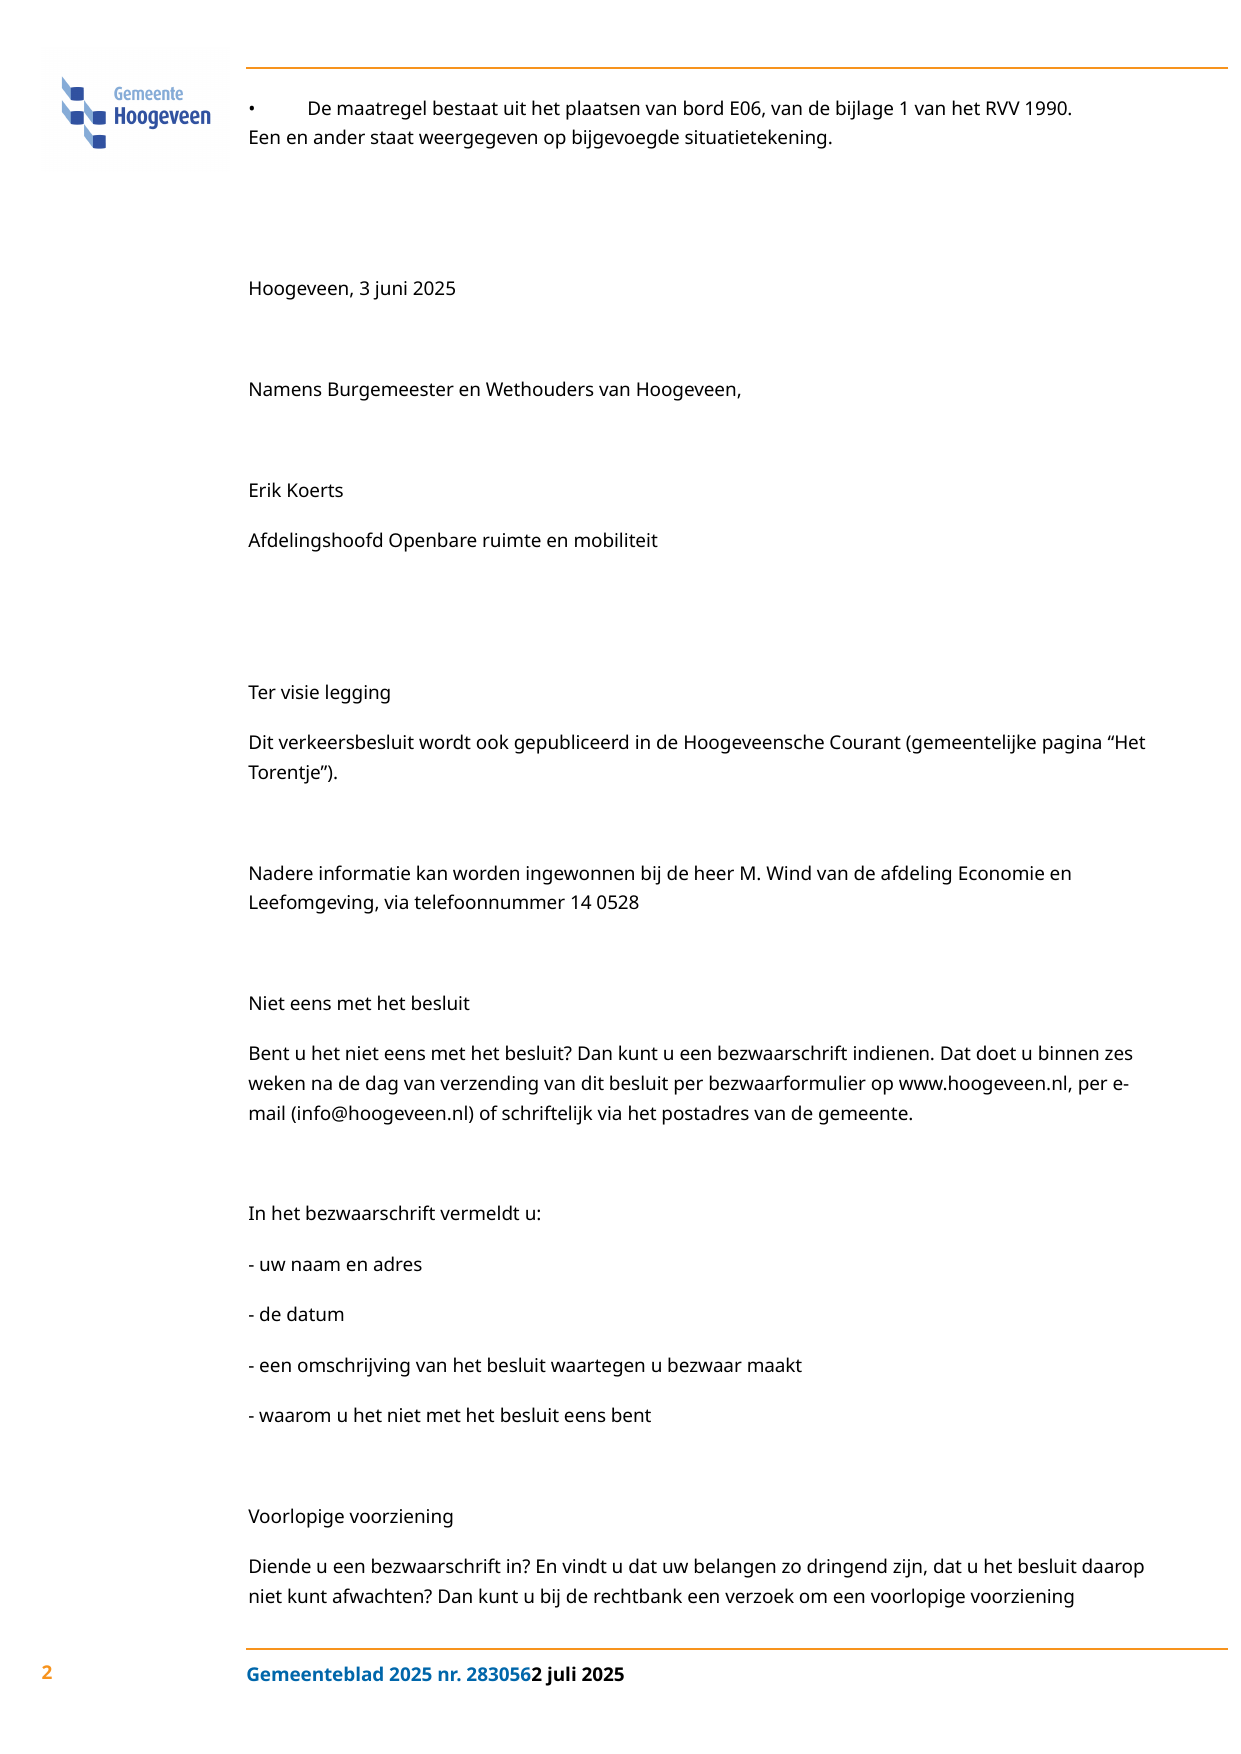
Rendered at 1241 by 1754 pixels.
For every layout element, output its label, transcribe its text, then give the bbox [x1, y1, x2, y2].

text Niet eens met het besluit [248, 990, 1152, 1016]
text Erik Koerts [248, 477, 1152, 503]
text Bent u het niet eens met het besluit? Dan kunt u een bezwaarschrift indienen. Dat doet u binnen zes weken na de dag van verzending van dit besluit per bezwaarformulier op www.hoogeveen.nl, per e-mail (info@hoogeveen.nl) of schriftelijk via het postadres van de gemeente. [248, 1041, 1152, 1126]
list De maatregel bestaat uit het plaatsen van bord E06, van de bijlage 1 van het RVV 1990. [248, 95, 1152, 121]
text Ter visie legging [248, 679, 1152, 705]
text Diende u een bezwaarschrift in? En vindt u dat uw belangen zo dringend zijn, dat u het besluit daarop niet kunt afwachten? Dan kunt u bij de rechtbank een verzoek om een voorlopige voorziening [248, 1553, 1152, 1609]
text - uw naam en adres [248, 1251, 1152, 1277]
text Nadere informatie kan worden ingewonnen bij de heer M. Wind van de afdeling Economie en Leefomgeving, via telefoonnummer 14 0528 [248, 860, 1152, 915]
text - een omschrijving van het besluit waartegen u bezwaar maakt [248, 1352, 1152, 1378]
picture [41, 47, 231, 172]
text - waarom u het niet met het besluit eens bent [248, 1402, 1152, 1428]
text - de datum [248, 1301, 1152, 1327]
text Een en ander staat weergegeven op bijgevoegde situatietekening. [248, 124, 1152, 150]
text Dit verkeersbesluit wordt ook gepubliceerd in de Hoogeveensche Courant (gemeentelijke pagina “Het Torentje”). [248, 729, 1152, 785]
text Afdelingshoofd Openbare ruimte en mobiliteit [248, 528, 1152, 553]
text Voorlopige voorziening [248, 1503, 1152, 1529]
text Hoogeveen, 3 juni 2025 [248, 276, 1152, 301]
text In het bezwaarschrift vermeldt u: [248, 1201, 1152, 1226]
text Namens Burgemeester en Wethouders van Hoogeveen, [248, 376, 1152, 402]
